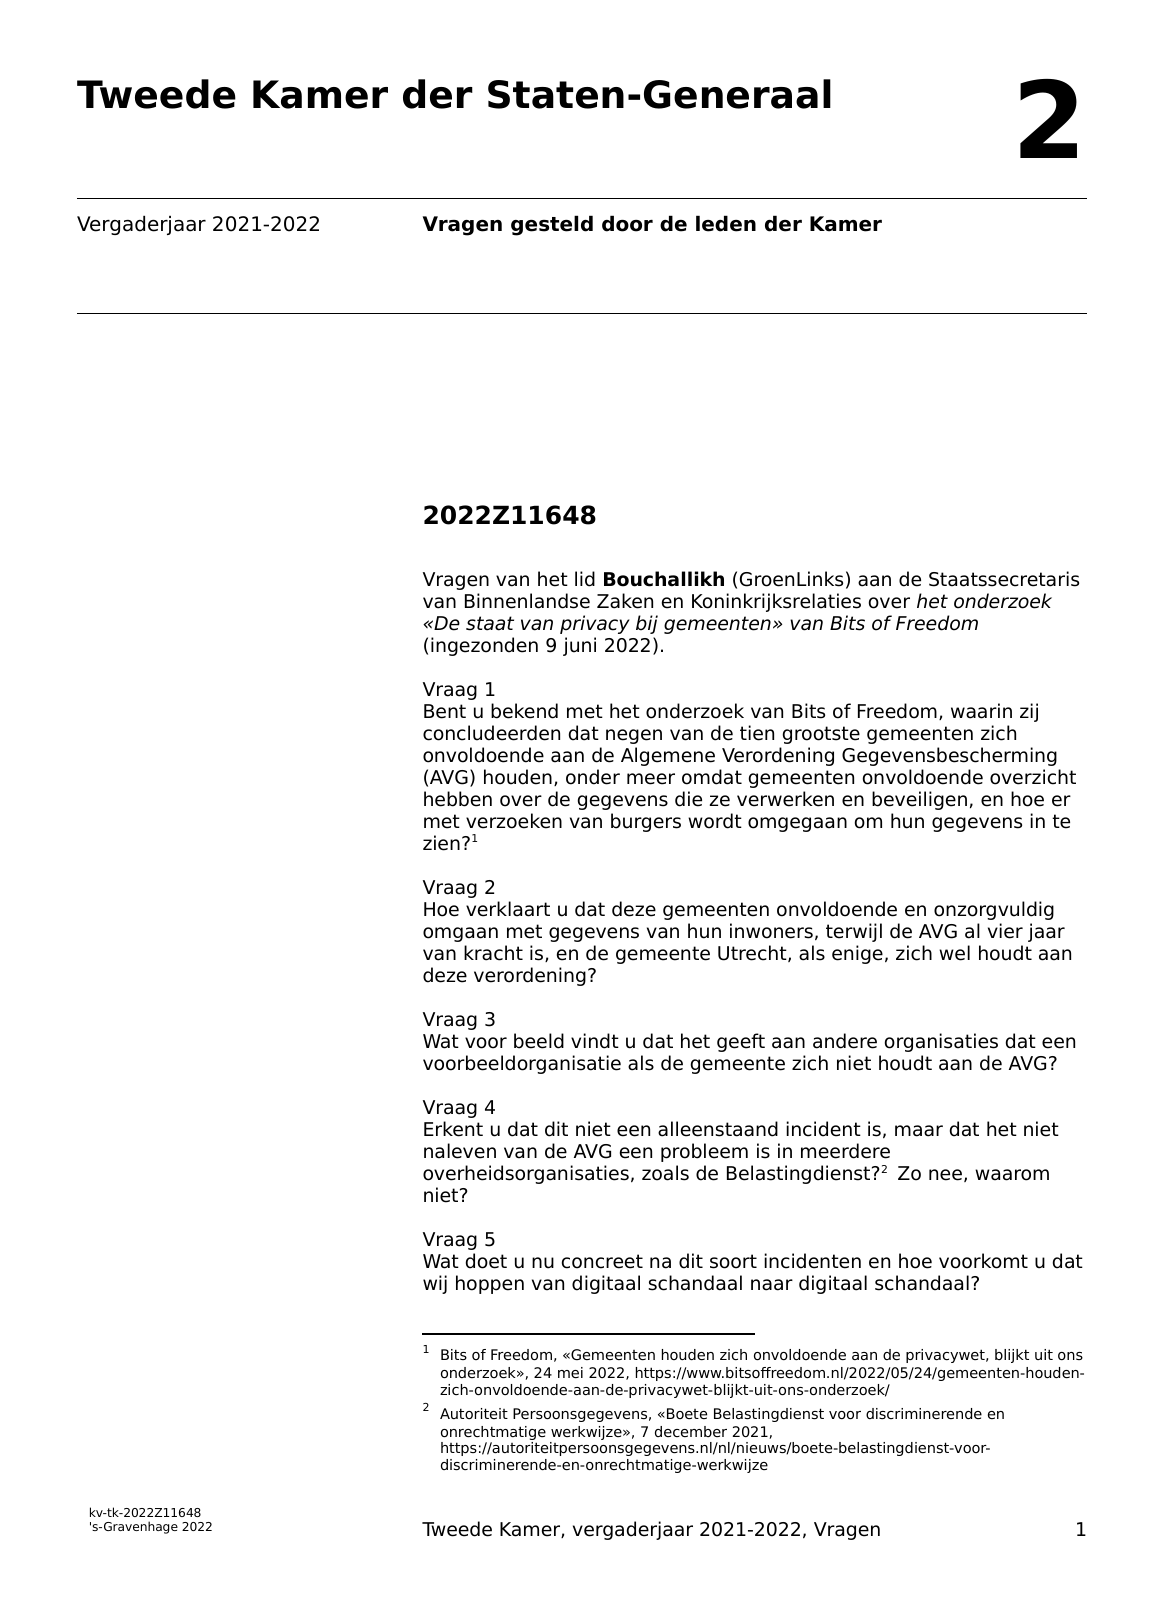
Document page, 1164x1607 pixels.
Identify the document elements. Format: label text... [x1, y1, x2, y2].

text Vragen van het lid Bouchallikh (GroenLinks) aan de Staatssecretaris van Binnenlandse Zaken en Koninkrijksrelaties over het onderzoek «De staat van privacy bij gemeenten» van Bits of Freedom (ingezonden 9 juni 2022). [422, 569, 1087, 657]
text Vraag 3 [422, 1009, 1087, 1031]
text Bits of Freedom, «Gemeenten houden zich onvoldoende aan de privacywet, blijkt uit ons onderzoek», 24 mei 2022, https://www.bitsoffreedom.nl/2022/05/24/gemeenten-houden-zich-onvoldoende-aan-de-privacywet-blijkt-uit-ons-onderzoek/ [422, 1343, 1087, 1399]
text Hoe verklaart u dat deze gemeenten onvoldoende en onzorgvuldig omgaan met gegevens van hun inwoners, terwijl de AVG al vier jaar van kracht is, en de gemeente Utrecht, als enige, zich wel houdt aan deze verordening? [422, 899, 1087, 987]
table_header 2 [886, 59, 1087, 198]
text Wat doet u nu concreet na dit soort incidenten en hoe voorkomt u dat wij hoppen van digitaal schandaal naar digitaal schandaal? [422, 1251, 1087, 1295]
table_header Tweede Kamer der Staten-Generaal [77, 59, 886, 198]
text Erkent u dat dit niet een alleenstaand incident is, maar dat het niet naleven van de AVG een probleem is in meerdere overheidsorganisaties, zoals de Belastingdienst? Zo nee, waarom niet? [422, 1119, 1087, 1207]
text Wat voor beeld vindt u dat het geeft aan andere organisaties dat een voorbeeldorganisatie als de gemeente zich niet houdt aan de AVG? [422, 1031, 1087, 1075]
text Vraag 2 [422, 877, 1087, 899]
text Vraag 1 [422, 679, 1087, 701]
text Vraag 5 [422, 1229, 1087, 1251]
text 's-Gravenhage 2022 [88, 1520, 323, 1534]
table_cell Vragen gesteld door de leden der Kamer [422, 199, 1087, 313]
text Autoriteit Persoonsgegevens, «Boete Belastingdienst voor discriminerende en onrechtmatige werkwijze», 7 december 2021, https://autoriteitpersoonsgegevens.nl/nl/nieuws/boete-belastingdienst-voor-discriminerende-en-onrechtmatige-werkwijze [422, 1402, 1087, 1474]
table_cell Vergaderjaar 2021-2022 [77, 199, 422, 313]
text Vraag 4 [422, 1097, 1087, 1119]
text Bent u bekend met het onderzoek van Bits of Freedom, waarin zij concludeerden dat negen van de tien grootste gemeenten zich onvoldoende aan de Algemene Verordening Gegevensbescherming (AVG) houden, onder meer omdat gemeenten onvoldoende overzicht hebben over de gegevens die ze verwerken en beveiligen, en hoe er met verzoeken van burgers wordt omgegaan om hun gegevens in te zien? [422, 701, 1087, 855]
text kv-tk-2022Z11648 [88, 1506, 323, 1520]
text 2022Z11648 [422, 501, 1087, 531]
